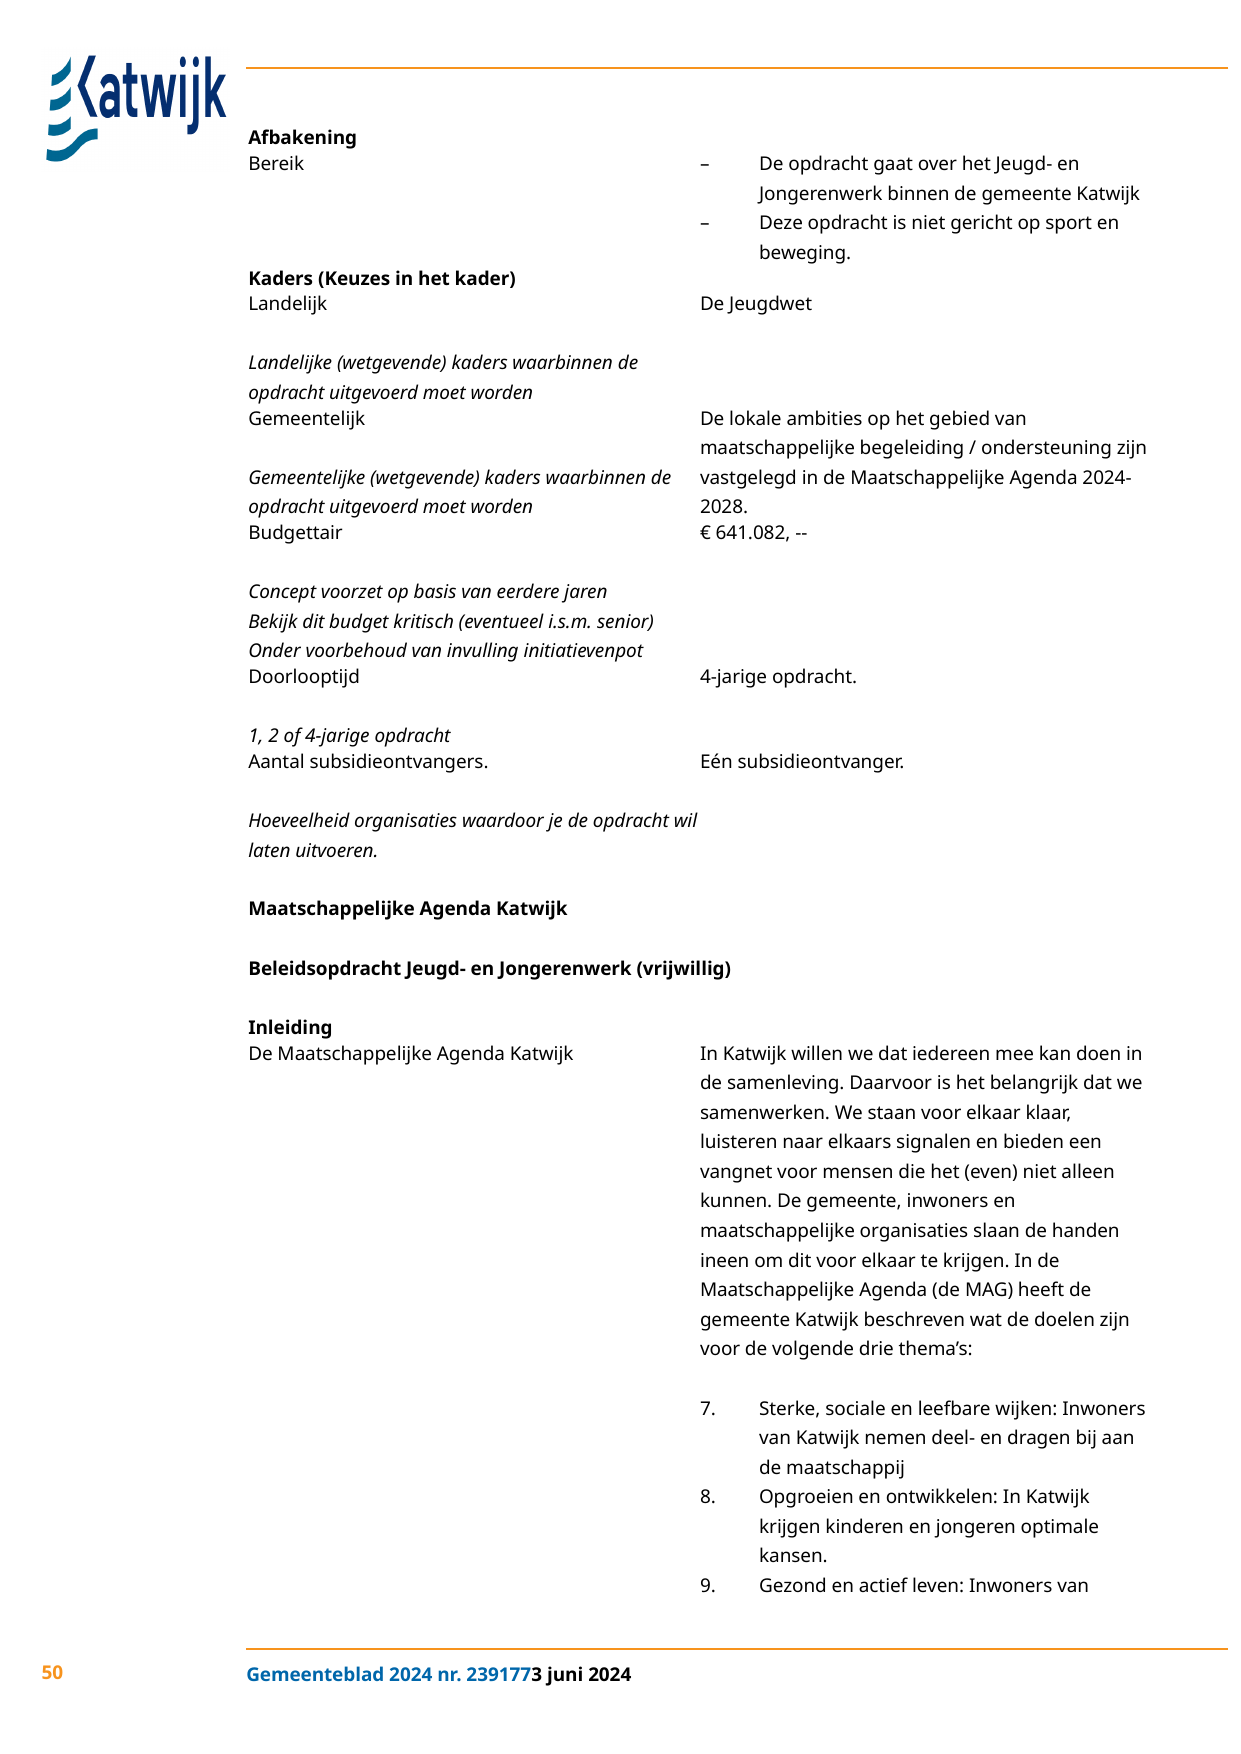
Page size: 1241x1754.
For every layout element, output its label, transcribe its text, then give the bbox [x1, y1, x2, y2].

table_cell De Maatschappelijke Agenda Katwijk [248, 1040, 700, 1598]
text Maatschappelijke Agenda Katwijk [248, 896, 1152, 921]
table_cell Doorlooptijd 1, 2 of 4-jarige opdracht [248, 664, 700, 748]
table_cell De lokale ambities op het gebied van maatschappelijke begeleiding / ondersteuning zijn vastgelegd in de Maatschappelijke Agenda 2024-2028. [700, 405, 1152, 519]
table_cell Kaders (Keuzes in het kader) [248, 265, 1152, 290]
table_cell Bereik [248, 150, 700, 265]
picture [41, 47, 231, 172]
table_cell Aantal subsidieontvangers. Hoeveelheid organisaties waardoor je de opdracht wil laten uitvoeren. [248, 748, 700, 863]
table_cell Gemeentelijk Gemeentelijke (wetgevende) kaders waarbinnen de opdracht uitgevoerd moet worden [248, 405, 700, 519]
table_cell 4-jarige opdracht. [700, 664, 1152, 748]
table_cell De Jeugdwet [700, 290, 1152, 405]
table_cell € 641.082, -- [700, 519, 1152, 663]
table_cell Eén subsidieontvanger. [700, 748, 1152, 863]
text Beleidsopdracht Jeugd- en Jongerenwerk (vrijwillig) [248, 955, 1152, 981]
table_cell Budgettair Concept voorzet op basis van eerdere jaren Bekijk dit budget kritisch (eventueel i.s.m. senior) Onder voorbehoud van invulling initiatievenpot [248, 519, 700, 663]
table_header Inleiding [248, 1014, 1152, 1040]
table_cell Landelijk Landelijke (wetgevende) kaders waarbinnen de opdracht uitgevoerd moet worden [248, 290, 700, 405]
table_header Afbakening [248, 125, 1152, 150]
table_cell In Katwijk willen we dat iedereen mee kan doen in de samenleving. Daarvoor is het belangrijk dat we samenwerken. We staan voor elkaar klaar, luisteren naar elkaars signalen en bieden een vangnet voor mensen die het (even) niet alleen kunnen. De gemeente, inwoners en maatschappelijke organisaties slaan de handen ineen om dit voor elkaar te krijgen. In de Maatschappelijke Agenda (de MAG) heeft de gemeente Katwijk beschreven wat de doelen zijn voor de volgende drie thema’s: Sterke, sociale en leefbare wijken: Inwoners van Katwijk nemen deel- en dragen bij aan de maatschappij Opgroeien en ontwikkelen: In Katwijk krijgen kinderen en jongeren optimale kansen. Gezond en actief leven: Inwoners van [700, 1040, 1152, 1598]
table_cell De opdracht gaat over het Jeugd- en Jongerenwerk binnen de gemeente Katwijk Deze opdracht is niet gericht op sport en beweging. [700, 150, 1152, 265]
